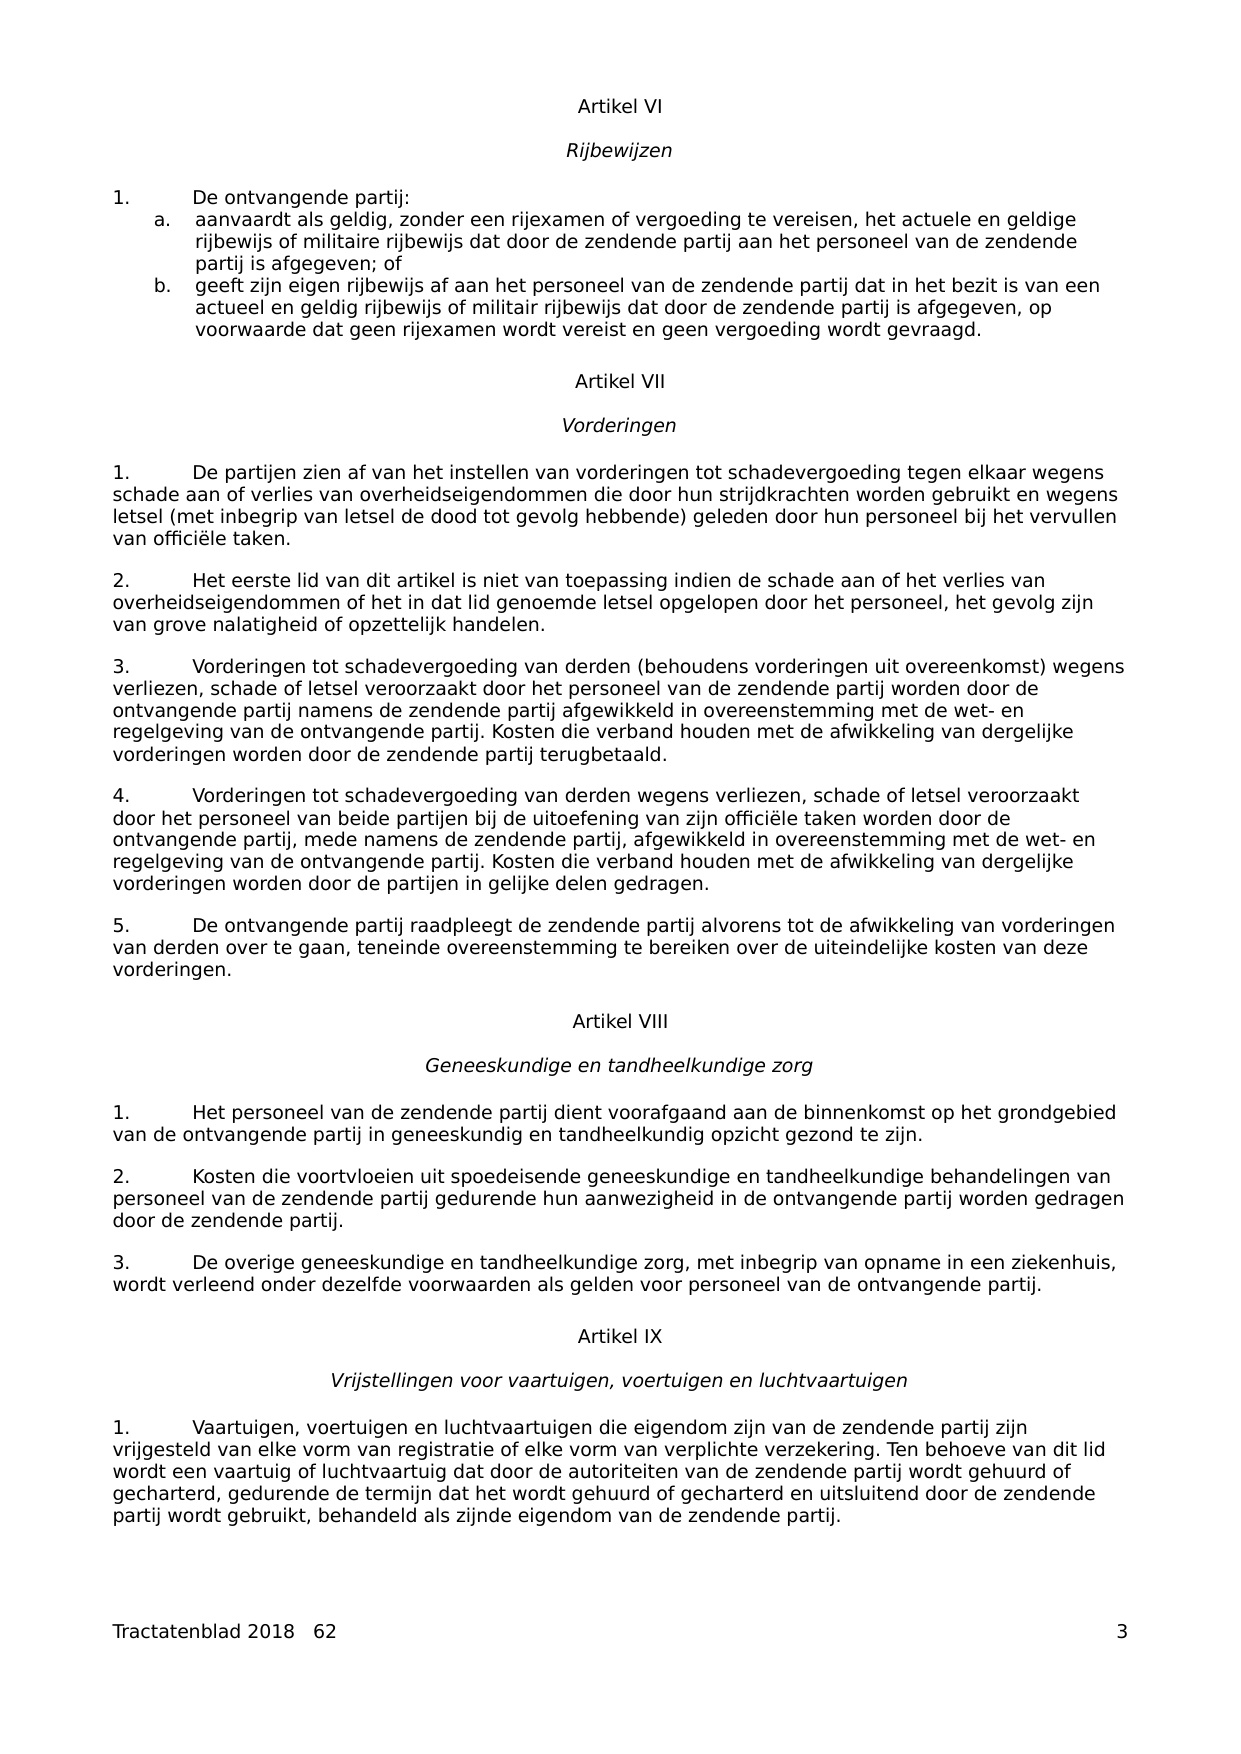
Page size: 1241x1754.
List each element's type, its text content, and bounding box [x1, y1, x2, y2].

subtitle Artikel VIII Geneeskundige en tandheelkundige zorg [112, 1011, 1128, 1077]
text 3. De overige geneeskundige en tandheelkundige zorg, met inbegrip van opname in een ziekenhuis, wordt verleend onder dezelfde voorwaarden als gelden voor personeel van de ontvangende partij. [112, 1252, 1128, 1296]
text 5. De ontvangende partij raadpleegt de zendende partij alvorens tot de afwikkeling van vorderingen van derden over te gaan, teneinde overeenstemming te bereiken over de uiteindelijke kosten van deze vorderingen. [112, 915, 1128, 981]
text 2. Kosten die voortvloeien uit spoedeisende geneeskundige en tandheelkundige behandelingen van personeel van de zendende partij gedurende hun aanwezigheid in de ontvangende partij worden gedragen door de zendende partij. [112, 1166, 1128, 1232]
text 3. Vorderingen tot schadevergoeding van derden (behoudens vorderingen uit overeenkomst) wegens verliezen, schade of letsel veroorzaakt door het personeel van de zendende partij worden door de ontvangende partij namens de zendende partij afgewikkeld in overeenstemming met de wet- en regelgeving van de ontvangende partij. Kosten die verband houden met de afwikkeling van dergelijke vorderingen worden door de zendende partij terugbetaald. [112, 656, 1128, 765]
subtitle Artikel VI Rijbewijzen [112, 96, 1128, 162]
text 4. Vorderingen tot schadevergoeding van derden wegens verliezen, schade of letsel veroorzaakt door het personeel van beide partijen bij de uitoefening van zijn officiële taken worden door de ontvangende partij, mede namens de zendende partij, afgewikkeld in overeenstemming met de wet- en regelgeving van de ontvangende partij. Kosten die verband houden met de afwikkeling van dergelijke vorderingen worden door de partijen in gelijke delen gedragen. [112, 785, 1128, 895]
text a. aanvaardt als geldig, zonder een rijexamen of vergoeding te vereisen, het actuele en geldige rijbewijs of militaire rijbewijs dat door de zendende partij aan het personeel van de zendende partij is afgegeven; of [153, 209, 1128, 275]
text 1. De ontvangende partij: [112, 187, 1128, 209]
text b. geeft zijn eigen rijbewijs af aan het personeel van de zendende partij dat in het bezit is van een actueel en geldig rijbewijs of militair rijbewijs dat door de zendende partij is afgegeven, op voorwaarde dat geen rijexamen wordt vereist en geen vergoeding wordt gevraagd. [153, 275, 1128, 341]
text 1. De partijen zien af van het instellen van vorderingen tot schadevergoeding tegen elkaar wegens schade aan of verlies van overheidseigendommen die door hun strijdkrachten worden gebruikt en wegens letsel (met inbegrip van letsel de dood tot gevolg hebbende) geleden door hun personeel bij het vervullen van officiële taken. [112, 462, 1128, 549]
subtitle Artikel VII Vorderingen [112, 371, 1128, 437]
text 1. Het personeel van de zendende partij dient voorafgaand aan de binnenkomst op het grondgebied van de ontvangende partij in geneeskundig en tandheelkundig opzicht gezond te zijn. [112, 1102, 1128, 1146]
text 1. Vaartuigen, voertuigen en luchtvaartuigen die eigendom zijn van de zendende partij zijn vrijgesteld van elke vorm van registratie of elke vorm van verplichte verzekering. Ten behoeve van dit lid wordt een vaartuig of luchtvaartuig dat door de autoriteiten van de zendende partij wordt gehuurd of gecharterd, gedurende de termijn dat het wordt gehuurd of gecharterd en uitsluitend door de zendende partij wordt gebruikt, behandeld als zijnde eigendom van de zendende partij. [112, 1417, 1128, 1527]
text 2. Het eerste lid van dit artikel is niet van toepassing indien de schade aan of het verlies van overheidseigendommen of het in dat lid genoemde letsel opgelopen door het personeel, het gevolg zijn van grove nalatigheid of opzettelijk handelen. [112, 569, 1128, 636]
subtitle Artikel IX Vrijstellingen voor vaartuigen, voertuigen en luchtvaartuigen [112, 1326, 1128, 1392]
